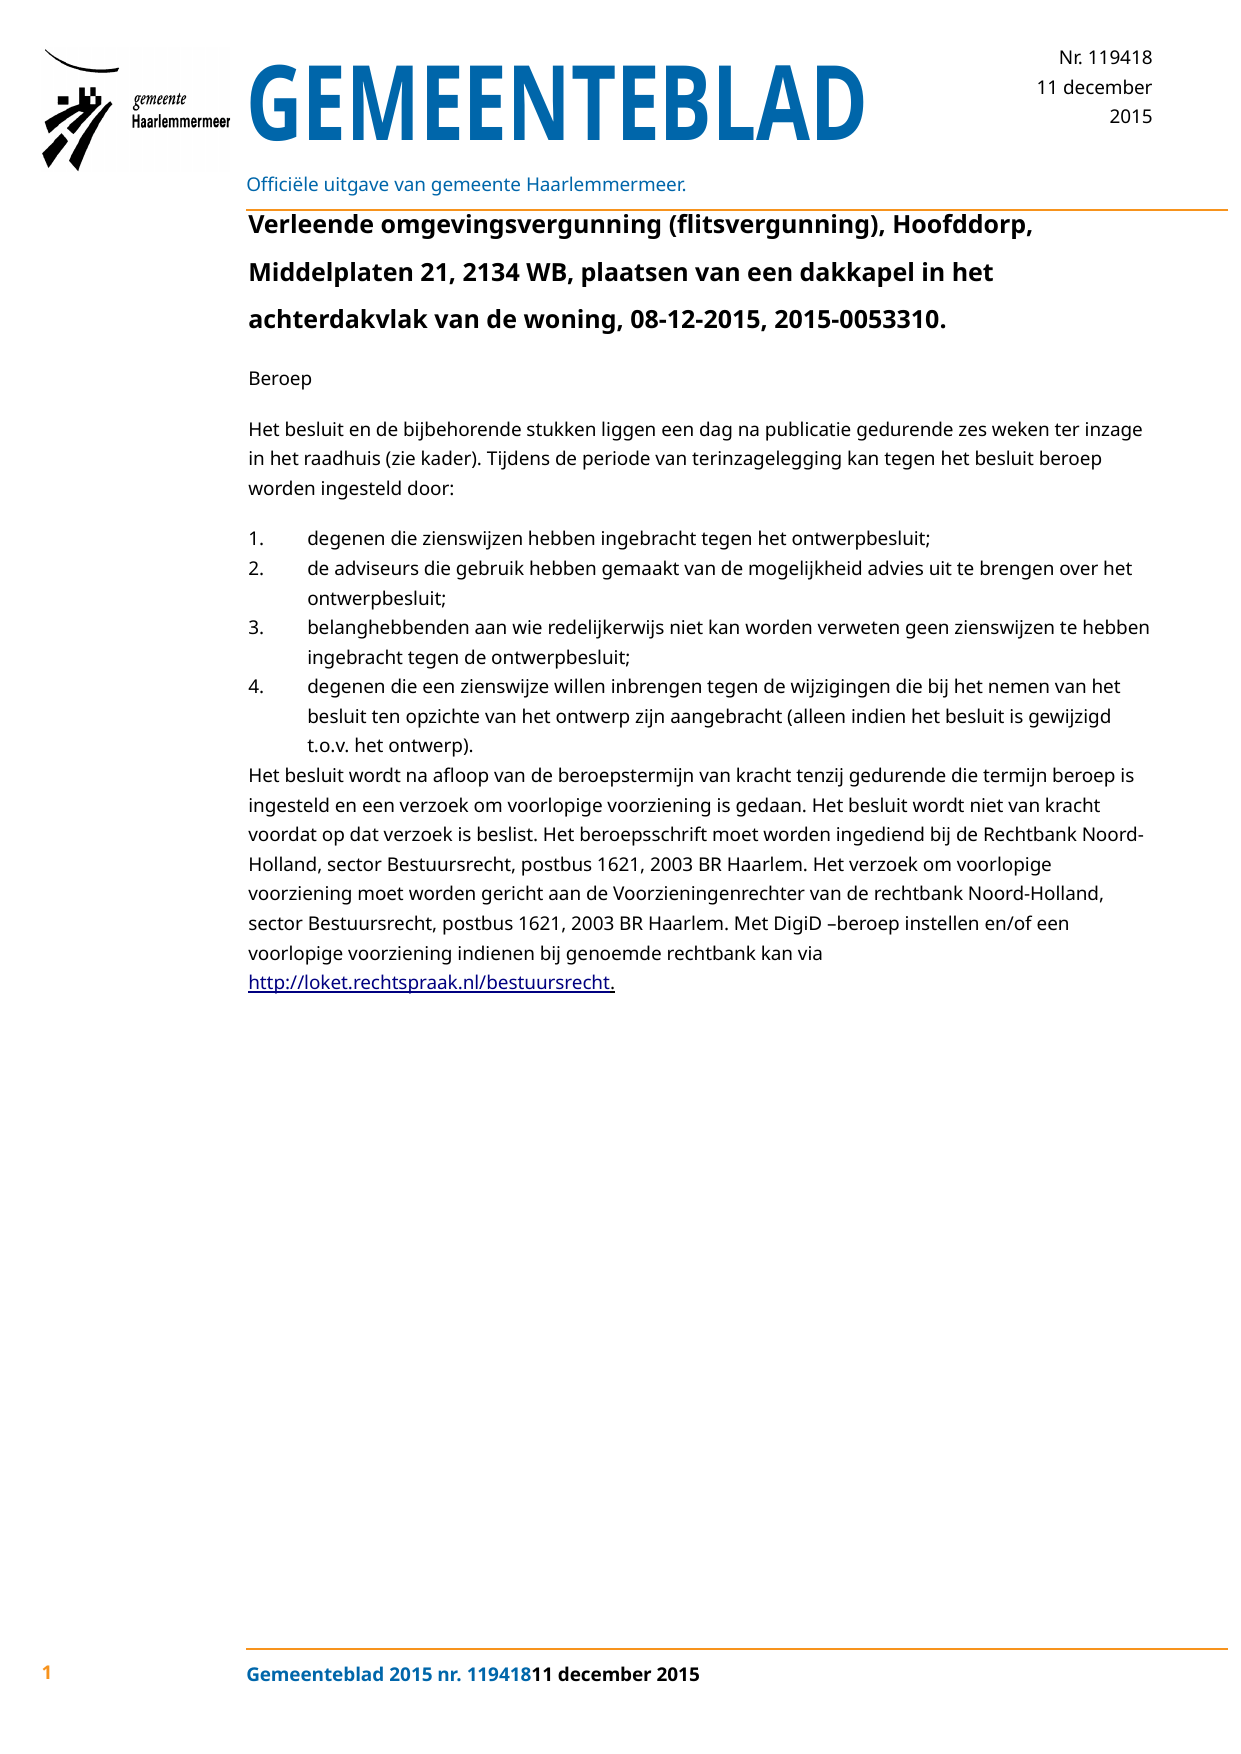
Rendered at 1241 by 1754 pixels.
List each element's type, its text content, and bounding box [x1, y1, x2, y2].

text Beroep [248, 366, 1152, 391]
text Verleende omgevingsvergunning (flitsvergunning), Hoofddorp, Middelplaten 21, 2134 WB, plaatsen van een dakkapel in het achterdakvlak van de woning, 08-12-2015, 2015-0053310. [248, 211, 1152, 336]
list degenen die zienswijzen hebben ingebracht tegen het ontwerpbesluit; [248, 526, 1152, 551]
text Het besluit en de bijbehorende stukken liggen een dag na publicatie gedurende zes weken ter inzage in het raadhuis (zie kader). Tijdens de periode van terinzagelegging kan tegen het besluit beroep worden ingesteld door: [248, 416, 1152, 501]
list de adviseurs die gebruik hebben gemaakt van de mogelijkheid advies uit te brengen over het ontwerpbesluit; [248, 555, 1152, 610]
text Het besluit wordt na afloop van de beroepstermijn van kracht tenzij gedurende die termijn beroep is ingesteld en een verzoek om voorlopige voorziening is gedaan. Het besluit wordt niet van kracht voordat op dat verzoek is beslist. Het beroepsschrift moet worden ingediend bij de Rechtbank Noord-Holland, sector Bestuursrecht, postbus 1621, 2003 BR Haarlem. Het verzoek om voorlopige voorziening moet worden gericht aan de Voorzieningenrechter van de rechtbank Noord-Holland, sector Bestuursrecht, postbus 1621, 2003 BR Haarlem. Met DigiD –beroep instellen en/of een voorlopige voorziening indienen bij genoemde rechtbank kan via http://loket.rechtspraak.nl/bestuursrecht. [248, 762, 1152, 995]
list degenen die een zienswijze willen inbrengen tegen de wijzigingen die bij het nemen van het besluit ten opzichte van het ontwerp zijn aangebracht (alleen indien het besluit is gewijzigd t.o.v. het ontwerp). [248, 673, 1152, 758]
picture [41, 47, 231, 172]
list belanghebbenden aan wie redelijkerwijs niet kan worden verweten geen zienswijzen te hebben ingebracht tegen de ontwerpbesluit; [248, 614, 1152, 669]
